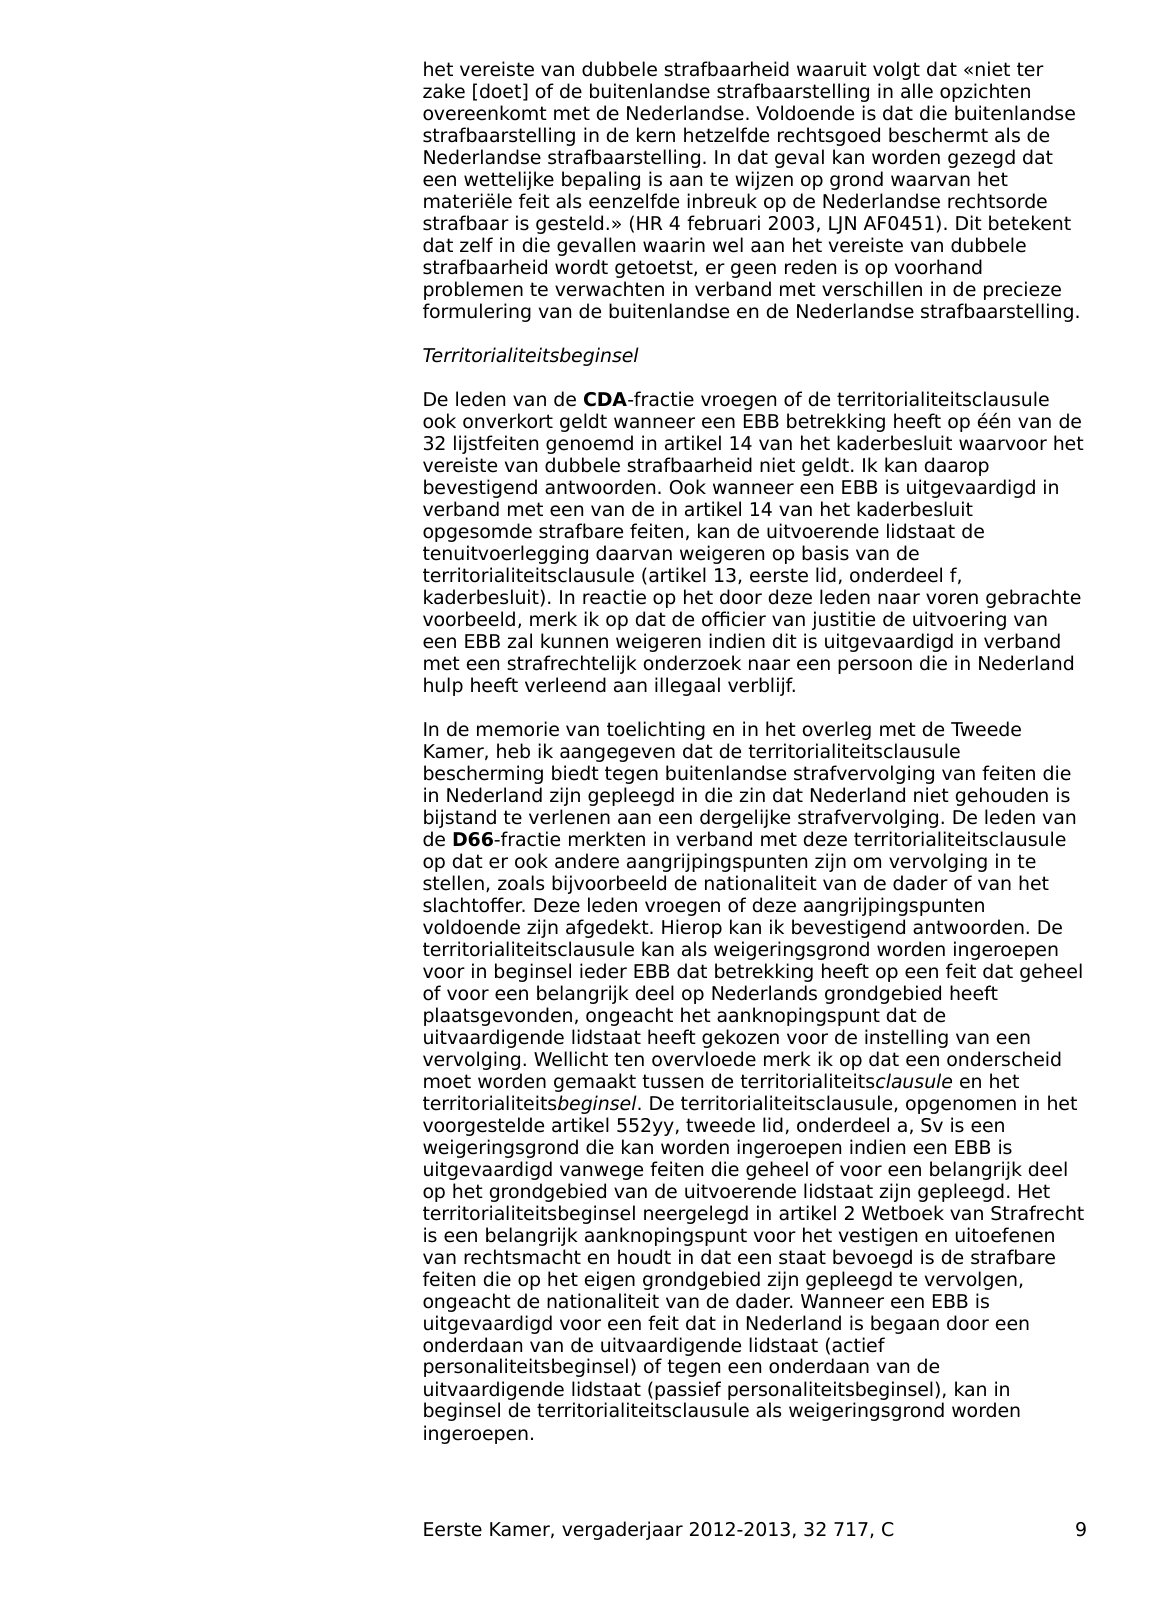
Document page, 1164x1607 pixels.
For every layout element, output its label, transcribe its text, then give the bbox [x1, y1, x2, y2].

text het vereiste van dubbele strafbaarheid waaruit volgt dat «niet ter zake [doet] of de buitenlandse strafbaarstelling in alle opzichten overeenkomt met de Nederlandse. Voldoende is dat die buitenlandse strafbaarstelling in de kern hetzelfde rechtsgoed beschermt als de Nederlandse strafbaarstelling. In dat geval kan worden gezegd dat een wettelijke bepaling is aan te wijzen op grond waarvan het materiële feit als eenzelfde inbreuk op de Nederlandse rechtsorde strafbaar is gesteld.» (HR 4 februari 2003, LJN AF0451). Dit betekent dat zelf in die gevallen waarin wel aan het vereiste van dubbele strafbaarheid wordt getoetst, er geen reden is op voorhand problemen te verwachten in verband met verschillen in de precieze formulering van de buitenlandse en de Nederlandse strafbaarstelling. [422, 59, 1087, 323]
text In de memorie van toelichting en in het overleg met de Tweede Kamer, heb ik aangegeven dat de territorialiteitsclausule bescherming biedt tegen buitenlandse strafvervolging van feiten die in Nederland zijn gepleegd in die zin dat Nederland niet gehouden is bijstand te verlenen aan een dergelijke strafvervolging. De leden van de D66-fractie merkten in verband met deze territorialiteitsclausule op dat er ook andere aangrijpingspunten zijn om vervolging in te stellen, zoals bijvoorbeeld de nationaliteit van de dader of van het slachtoffer. Deze leden vroegen of deze aangrijpingspunten voldoende zijn afgedekt. Hierop kan ik bevestigend antwoorden. De territorialiteitsclausule kan als weigeringsgrond worden ingeroepen voor in beginsel ieder EBB dat betrekking heeft op een feit dat geheel of voor een belangrijk deel op Nederlands grondgebied heeft plaatsgevonden, ongeacht het aanknopingspunt dat de uitvaardigende lidstaat heeft gekozen voor de instelling van een vervolging. Wellicht ten overvloede merk ik op dat een onderscheid moet worden gemaakt tussen de territorialiteitsclausule en het territorialiteitsbeginsel. De territorialiteitsclausule, opgenomen in het voorgestelde artikel 552yy, tweede lid, onderdeel a, Sv is een weigeringsgrond die kan worden ingeroepen indien een EBB is uitgevaardigd vanwege feiten die geheel of voor een belangrijk deel op het grondgebied van de uitvoerende lidstaat zijn gepleegd. Het territorialiteitsbeginsel neergelegd in artikel 2 Wetboek van Strafrecht is een belangrijk aanknopingspunt voor het vestigen en uitoefenen van rechtsmacht en houdt in dat een staat bevoegd is de strafbare feiten die op het eigen grondgebied zijn gepleegd te vervolgen, ongeacht de nationaliteit van de dader. Wanneer een EBB is uitgevaardigd voor een feit dat in Nederland is begaan door een onderdaan van de uitvaardigende lidstaat (actief personaliteitsbeginsel) of tegen een onderdaan van de uitvaardigende lidstaat (passief personaliteitsbeginsel), kan in beginsel de territorialiteitsclausule als weigeringsgrond worden ingeroepen. [422, 719, 1087, 1444]
subtitle Territorialiteitsbeginsel [422, 345, 1087, 367]
text De leden van de CDA-fractie vroegen of de territorialiteitsclausule ook onverkort geldt wanneer een EBB betrekking heeft op één van de 32 lijstfeiten genoemd in artikel 14 van het kaderbesluit waarvoor het vereiste van dubbele strafbaarheid niet geldt. Ik kan daarop bevestigend antwoorden. Ook wanneer een EBB is uitgevaardigd in verband met een van de in artikel 14 van het kaderbesluit opgesomde strafbare feiten, kan de uitvoerende lidstaat de tenuitvoerlegging daarvan weigeren op basis van de territorialiteitsclausule (artikel 13, eerste lid, onderdeel f, kaderbesluit). In reactie op het door deze leden naar voren gebrachte voorbeeld, merk ik op dat de officier van justitie de uitvoering van een EBB zal kunnen weigeren indien dit is uitgevaardigd in verband met een strafrechtelijk onderzoek naar een persoon die in Nederland hulp heeft verleend aan illegaal verblijf. [422, 389, 1087, 697]
